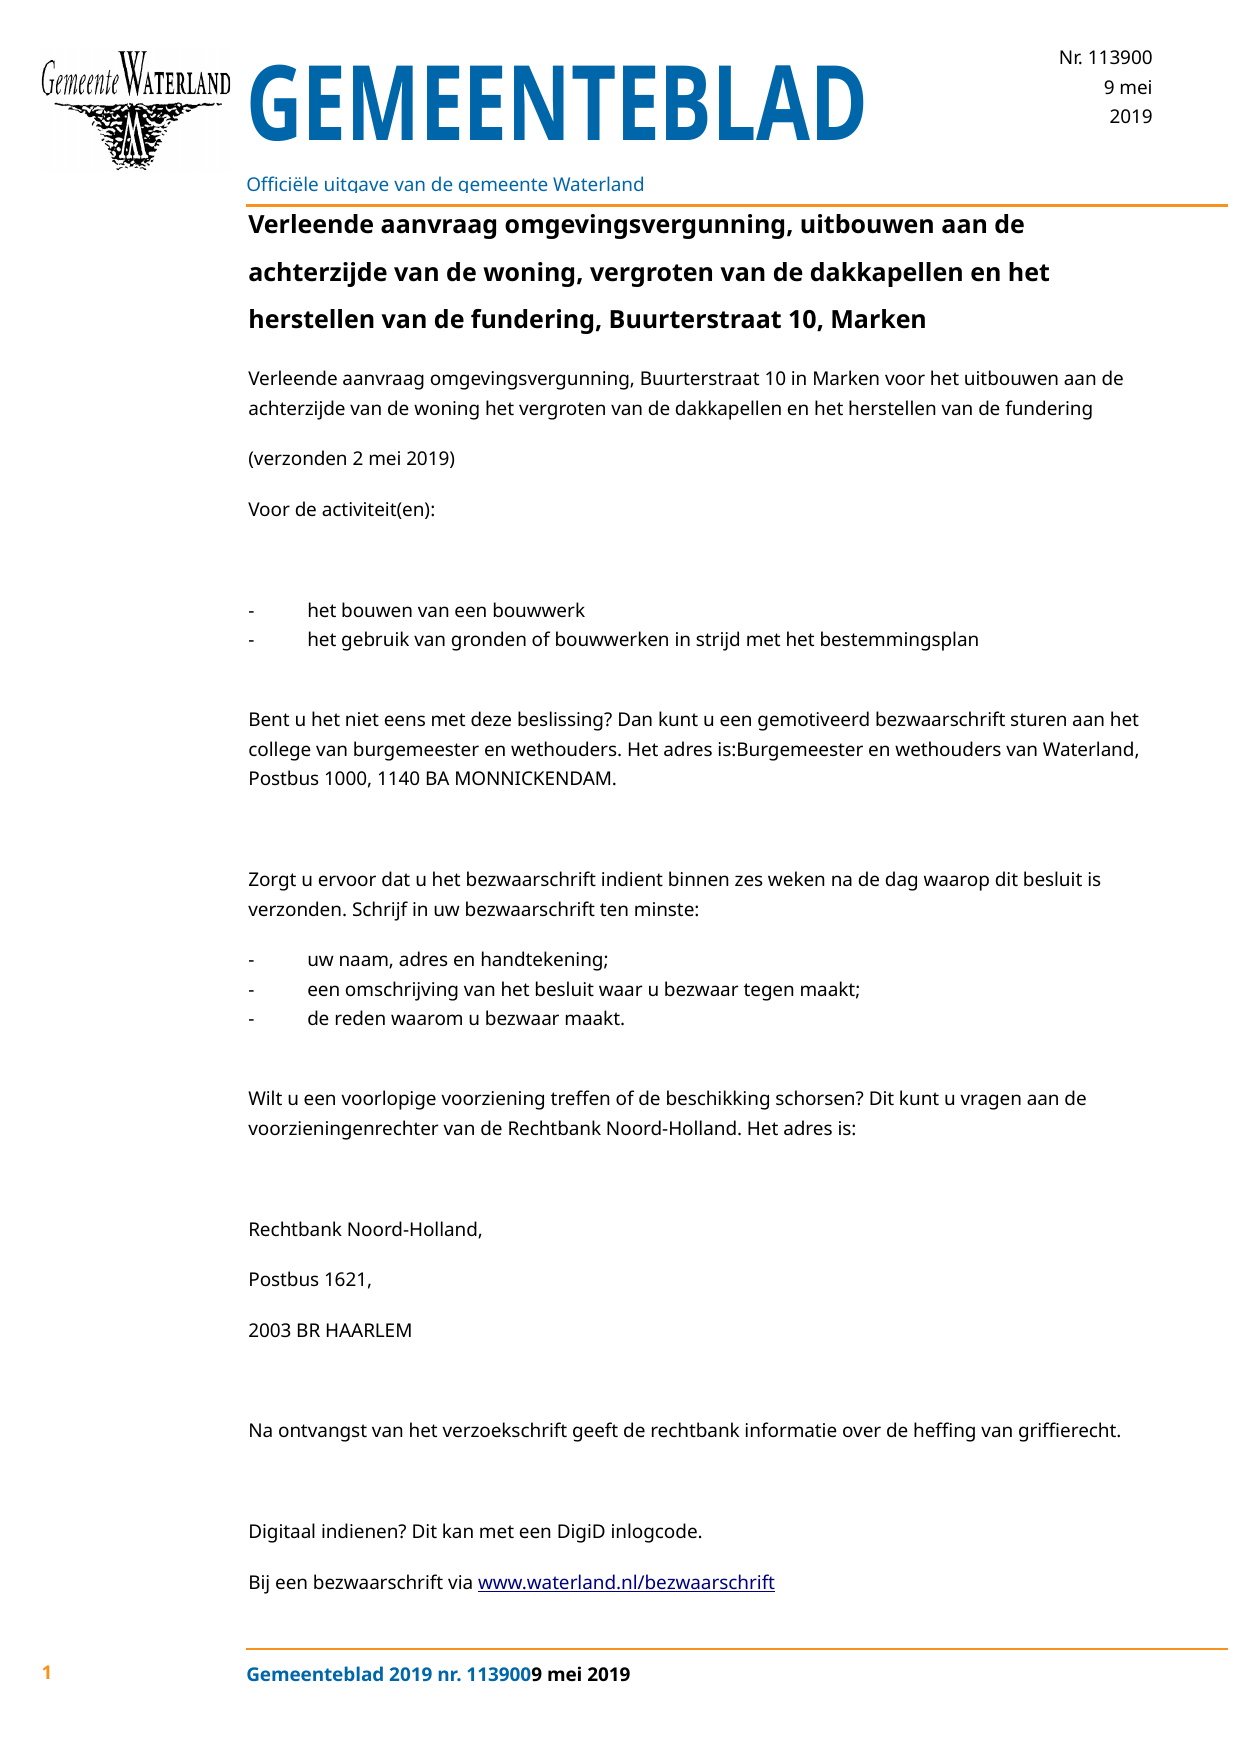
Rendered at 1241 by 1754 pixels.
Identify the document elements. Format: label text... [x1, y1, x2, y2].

text Na ontvangst van het verzoekschrift geeft de rechtbank informatie over de heffing van griffierecht. [248, 1418, 1152, 1443]
text Rechtbank Noord-Holland, [248, 1216, 1152, 1242]
text Postbus 1621, [248, 1266, 1152, 1292]
list het gebruik van gronden of bouwwerken in strijd met het bestemmingsplan [248, 626, 1152, 652]
text (verzonden 2 mei 2019) [248, 446, 1152, 471]
list de reden waarom u bezwaar maakt. [248, 1006, 1152, 1031]
text Verleende aanvraag omgevingsvergunning, Buurterstraat 10 in Marken voor het uitbouwen aan de achterzijde van de woning het vergroten van de dakkapellen en het herstellen van de fundering [248, 366, 1152, 421]
text Digitaal indienen? Dit kan met een DigiD inlogcode. [248, 1518, 1152, 1544]
text Bij een bezwaarschrift via www.waterland.nl/bezwaarschrift [248, 1569, 1152, 1594]
text Verleende aanvraag omgevingsvergunning, uitbouwen aan de achterzijde van de woning, vergroten van de dakkapellen en het herstellen van de fundering, Buurterstraat 10, Marken [248, 207, 1152, 336]
text Bent u het niet eens met deze beslissing? Dan kunt u een gemotiveerd bezwaarschrift sturen aan het college van burgemeester en wethouders. Het adres is:Burgemeester en wethouders van Waterland, Postbus 1000, 1140 BA MONNICKENDAM. [248, 706, 1152, 791]
text Voor de activiteit(en): [248, 496, 1152, 522]
list een omschrijving van het besluit waar u bezwaar tegen maakt; [248, 976, 1152, 1002]
text Wilt u een voorlopige voorziening treffen of de beschikking schorsen? Dit kunt u vragen aan de voorzieningenrechter van de Rechtbank Noord-Holland. Het adres is: [248, 1086, 1152, 1141]
text 2003 BR HAARLEM [248, 1317, 1152, 1342]
picture [41, 47, 231, 172]
list uw naam, adres en handtekening; [248, 946, 1152, 972]
text Zorgt u ervoor dat u het bezwaarschrift indient binnen zes weken na de dag waarop dit besluit is verzonden. Schrijf in uw bezwaarschrift ten minste: [248, 866, 1152, 922]
list het bouwen van een bouwwerk [248, 597, 1152, 622]
